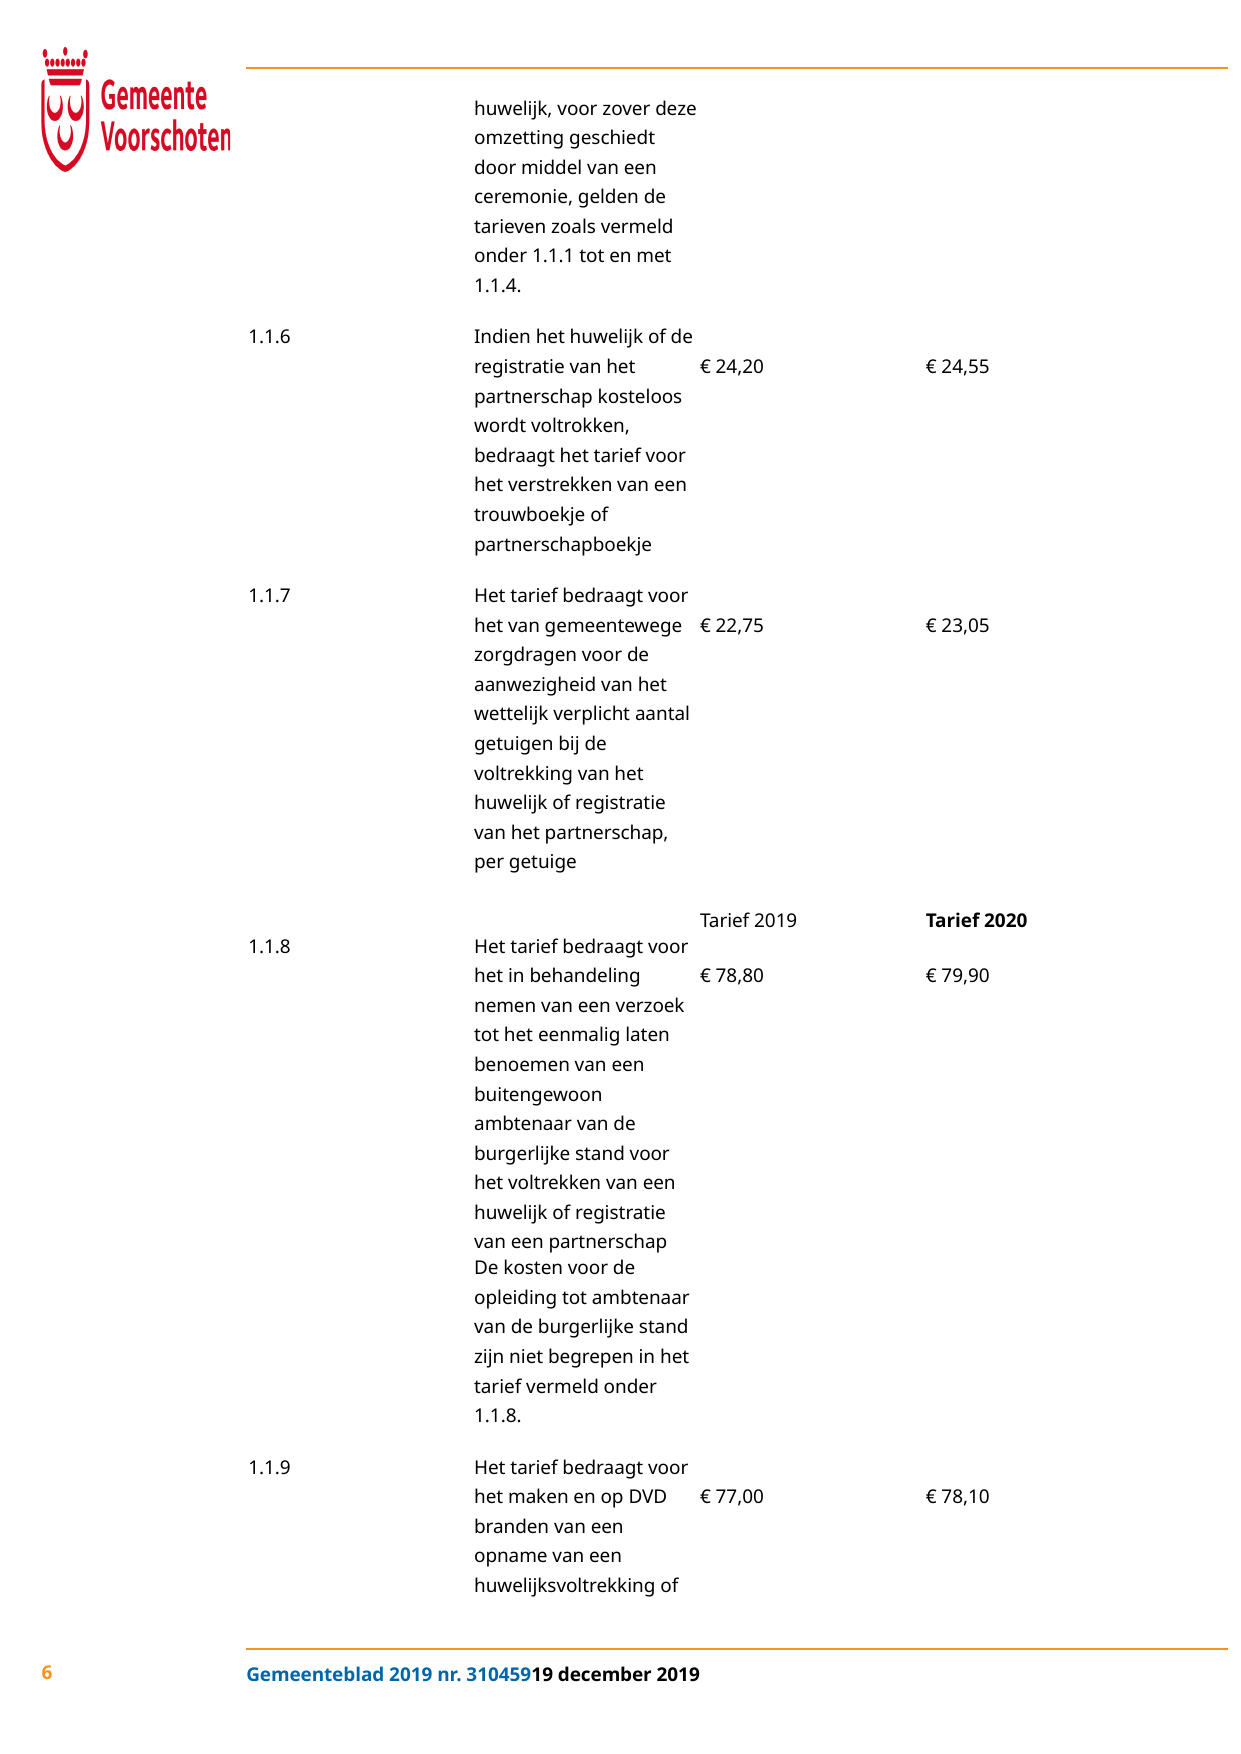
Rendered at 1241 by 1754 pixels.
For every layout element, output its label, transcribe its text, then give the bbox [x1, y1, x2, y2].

table_header [474, 907, 700, 933]
table_cell [474, 298, 700, 324]
table_cell huwelijk, voor zover deze omzetting geschiedt door middel van een ceremonie, gelden de tarieven zoals vermeld onder 1.1.1 tot en met 1.1.4. [474, 95, 700, 298]
table_cell € 77,00 [700, 1454, 926, 1598]
table_cell [248, 95, 474, 298]
table_cell Het tarief bedraagt voor het in behandeling nemen van een verzoek tot het eenmalig laten benoemen van een buitengewoon ambtenaar van de burgerlijke stand voor het voltrekken van een huwelijk of registratie van een partnerschap [474, 933, 700, 1254]
table_cell 1.1.7 [248, 582, 474, 874]
table_header Tarief 2020 [926, 907, 1152, 933]
table_cell € 79,90 [926, 933, 1152, 1254]
table_header [248, 907, 474, 933]
table_cell € 78,10 [926, 1454, 1152, 1598]
table_cell € 24,55 [926, 324, 1152, 557]
table_cell De kosten voor de opleiding tot ambtenaar van de burgerlijke stand zijn niet begrepen in het tarief vermeld onder 1.1.8. [474, 1255, 700, 1428]
table_cell [926, 95, 1152, 298]
table_cell [700, 557, 926, 582]
table_header Tarief 2019 [700, 907, 926, 933]
table_cell [248, 298, 474, 324]
table_cell [926, 1428, 1152, 1454]
table_cell [700, 1255, 926, 1428]
table_cell 1.1.9 [248, 1454, 474, 1598]
table_cell [248, 1428, 474, 1454]
table_cell [700, 1428, 926, 1454]
table_cell [474, 557, 700, 582]
table_cell [248, 1255, 474, 1428]
table_cell 1.1.6 [248, 324, 474, 557]
table_cell € 78,80 [700, 933, 926, 1254]
table_cell [700, 298, 926, 324]
table_cell Indien het huwelijk of de registratie van het partnerschap kosteloos wordt voltrokken, bedraagt het tarief voor het verstrekken van een trouwboekje of partnerschapboekje [474, 324, 700, 557]
table_cell 1.1.8 [248, 933, 474, 1254]
table_cell Het tarief bedraagt voor het van gemeentewege zorgdragen voor de aanwezigheid van het wettelijk verplicht aantal getuigen bij de voltrekking van het huwelijk of registratie van het partnerschap, per getuige [474, 582, 700, 874]
table_cell [926, 557, 1152, 582]
table_cell [700, 95, 926, 298]
table_cell Het tarief bedraagt voor het maken en op DVD branden van een opname van een huwelijksvoltrekking of [474, 1454, 700, 1598]
table_cell € 24,20 [700, 324, 926, 557]
table_cell [926, 1255, 1152, 1428]
table_cell [926, 298, 1152, 324]
table_cell € 22,75 [700, 582, 926, 874]
table_cell [248, 557, 474, 582]
picture [41, 47, 231, 172]
table_cell € 23,05 [926, 582, 1152, 874]
table_cell [474, 1428, 700, 1454]
